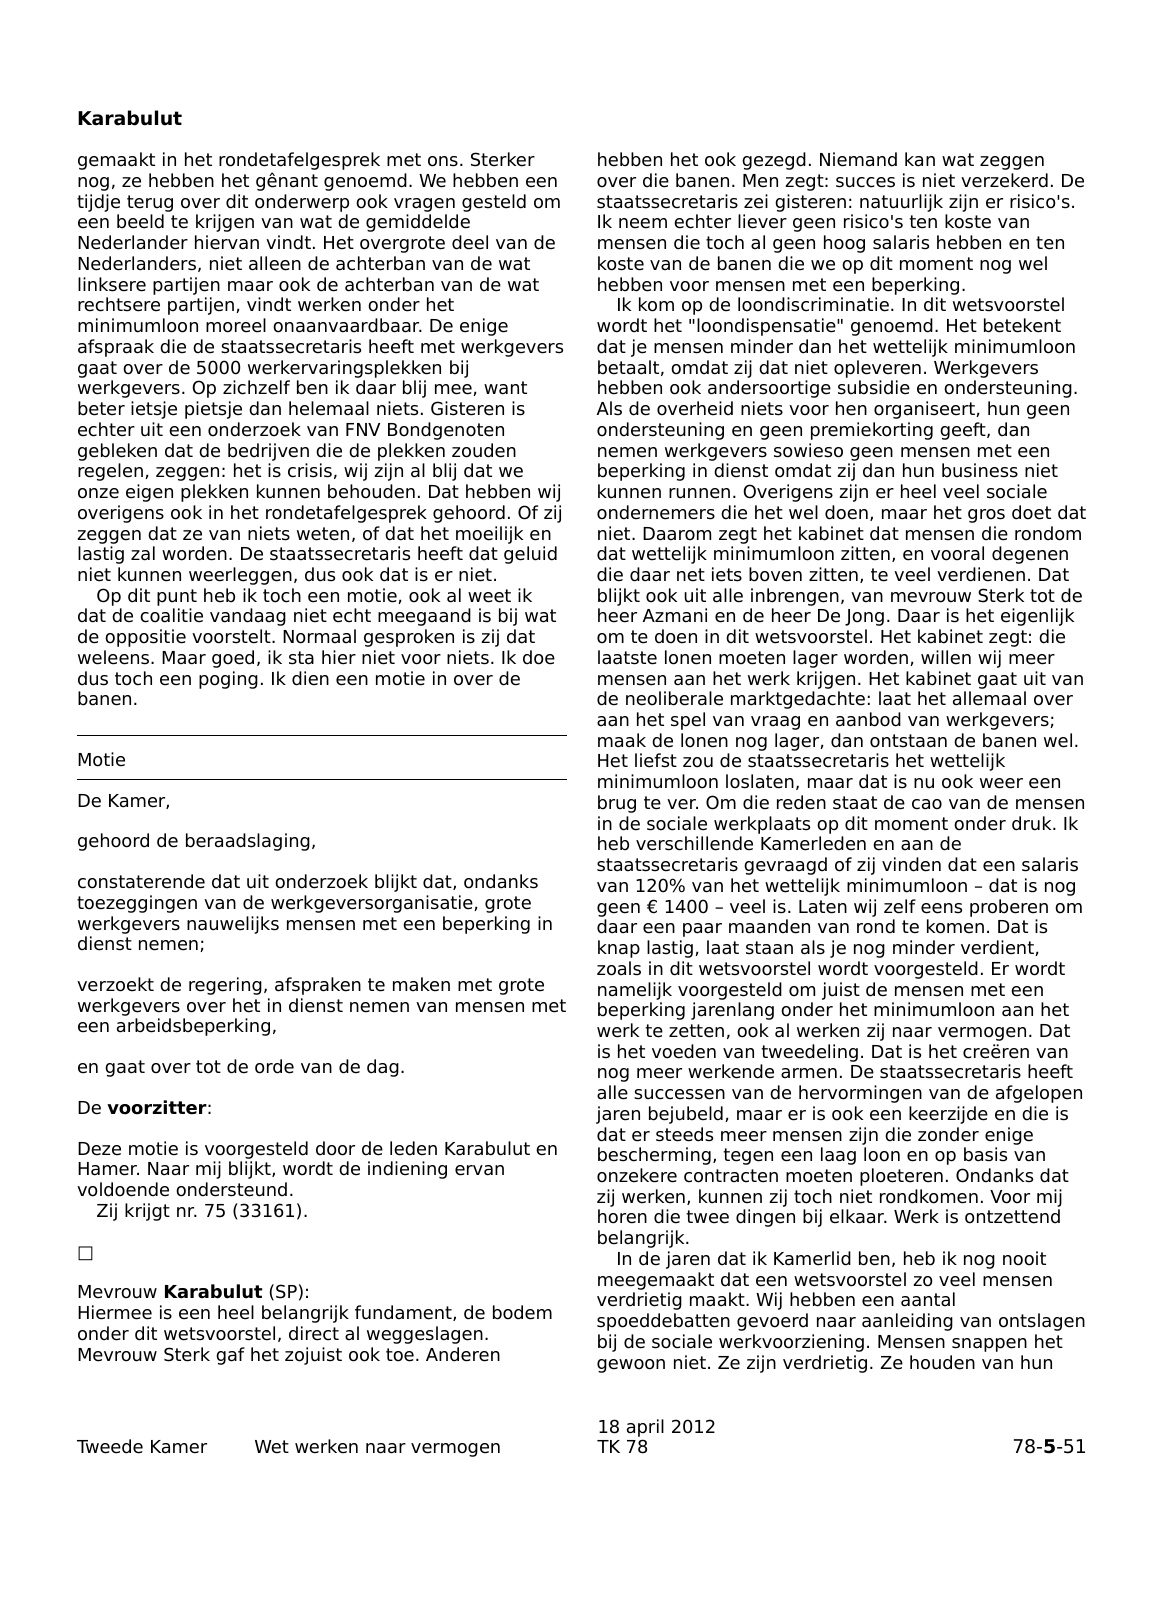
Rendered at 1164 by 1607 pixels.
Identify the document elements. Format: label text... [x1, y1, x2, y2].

text Zij krijgt nr. 75 (33161). [77, 1201, 567, 1221]
text De Kamer, [77, 791, 567, 811]
text hebben het ook gezegd. Niemand kan wat zeggen over die banen. Men zegt: succes is niet verzekerd. De staatssecretaris zei gisteren: natuurlijk zijn er risico's. Ik neem echter liever geen risico's ten koste van mensen die toch al geen hoog salaris hebben en ten koste van de banen die we op dit moment nog wel hebben voor mensen met een beperking. [596, 150, 1087, 295]
text Deze motie is voorgesteld door de leden Karabulut en Hamer. Naar mij blijkt, wordt de indiening ervan voldoende ondersteund. [77, 1138, 567, 1201]
text De voorzitter: [77, 1098, 567, 1118]
text constaterende dat uit onderzoek blijkt dat, ondanks toezeggingen van de werkgeversorganisatie, grote werkgevers nauwelijks mensen met een beperking in dienst nemen; [77, 872, 567, 955]
text Mevrouw Karabulut (SP): [77, 1282, 567, 1303]
text □ [77, 1241, 567, 1262]
text In de jaren dat ik Kamerlid ben, heb ik nog nooit meegemaakt dat een wetsvoorstel zo veel mensen verdrietig maakt. Wij hebben een aantal spoeddebatten gevoerd naar aanleiding van ontslagen bij de sociale werkvoorziening. Mensen snappen het gewoon niet. Ze zijn verdrietig. Ze houden van hun [596, 1249, 1087, 1373]
text gehoord de beraadslaging, [77, 831, 567, 852]
text Hiermee is een heel belangrijk fundament, de bodem onder dit wetsvoorstel, direct al weggeslagen. Mevrouw Sterk gaf het zojuist ook toe. Anderen [77, 1303, 567, 1365]
text Motie [77, 750, 567, 771]
text en gaat over tot de orde van de dag. [77, 1057, 567, 1078]
text gemaakt in het rondetafelgesprek met ons. Sterker nog, ze hebben het gênant genoemd. We hebben een tijdje terug over dit onderwerp ook vragen gesteld om een beeld te krijgen van wat de gemiddelde Nederlander hiervan vindt. Het overgrote deel van de Nederlanders, niet alleen de achterban van de wat linksere partijen maar ook de achterban van de wat rechtsere partijen, vindt werken onder het minimumloon moreel onaanvaardbaar. De enige afspraak die de staatssecretaris heeft met werkgevers gaat over de 5000 werkervaringsplekken bij werkgevers. Op zichzelf ben ik daar blij mee, want beter ietsje pietsje dan helemaal niets. Gisteren is echter uit een onderzoek van FNV Bondgenoten gebleken dat de bedrijven die de plekken zouden regelen, zeggen: het is crisis, wij zijn al blij dat we onze eigen plekken kunnen behouden. Dat hebben wij overigens ook in het rondetafelgesprek gehoord. Of zij zeggen dat ze van niets weten, of dat het moeilijk en lastig zal worden. De staatssecretaris heeft dat geluid niet kunnen weerleggen, dus ook dat is er niet. [77, 150, 567, 586]
text Op dit punt heb ik toch een motie, ook al weet ik dat de coalitie vandaag niet echt meegaand is bij wat de oppositie voorstelt. Normaal gesproken is zij dat weleens. Maar goed, ik sta hier niet voor niets. Ik doe dus toch een poging. Ik dien een motie in over de banen. [77, 586, 567, 710]
text verzoekt de regering, afspraken te maken met grote werkgevers over het in dienst nemen van mensen met een arbeidsbeperking, [77, 975, 567, 1037]
text Ik kom op de loondiscriminatie. In dit wetsvoorstel wordt het "loondispensatie" genoemd. Het betekent dat je mensen minder dan het wettelijk minimumloon betaalt, omdat zij dat niet opleveren. Werkgevers hebben ook andersoortige subsidie en ondersteuning. Als de overheid niets voor hen organiseert, hun geen ondersteuning en geen premiekorting geeft, dan nemen werkgevers sowieso geen mensen met een beperking in dienst omdat zij dan hun business niet kunnen runnen. Overigens zijn er heel veel sociale ondernemers die het wel doen, maar het gros doet dat niet. Daarom zegt het kabinet dat mensen die rondom dat wettelijk minimumloon zitten, en vooral degenen die daar net iets boven zitten, te veel verdienen. Dat blijkt ook uit alle inbrengen, van mevrouw Sterk tot de heer Azmani en de heer De Jong. Daar is het eigenlijk om te doen in dit wetsvoorstel. Het kabinet zegt: die laatste lonen moeten lager worden, willen wij meer mensen aan het werk krijgen. Het kabinet gaat uit van de neoliberale marktgedachte: laat het allemaal over aan het spel van vraag en aanbod van werkgevers; maak de lonen nog lager, dan ontstaan de banen wel. Het liefst zou de staatssecretaris het wettelijk minimumloon loslaten, maar dat is nu ook weer een brug te ver. Om die reden staat de cao van de mensen in de sociale werkplaats op dit moment onder druk. Ik heb verschillende Kamerleden en aan de staatssecretaris gevraagd of zij vinden dat een salaris van 120% van het wettelijk minimumloon – dat is nog geen € 1400 – veel is. Laten wij zelf eens proberen om daar een paar maanden van rond te komen. Dat is knap lastig, laat staan als je nog minder verdient, zoals in dit wetsvoorstel wordt voorgesteld. Er wordt namelijk voorgesteld om juist de mensen met een beperking jarenlang onder het minimumloon aan het werk te zetten, ook al werken zij naar vermogen. Dat is het voeden van tweedeling. Dat is het creëren van nog meer werkende armen. De staatssecretaris heeft alle successen van de hervormingen van de afgelopen jaren bejubeld, maar er is ook een keerzijde en die is dat er steeds meer mensen zijn die zonder enige bescherming, tegen een laag loon en op basis van onzekere contracten moeten ploeteren. Ondanks dat zij werken, kunnen zij toch niet rondkomen. Voor mij horen die twee dingen bij elkaar. Werk is ontzettend belangrijk. [596, 295, 1087, 1249]
